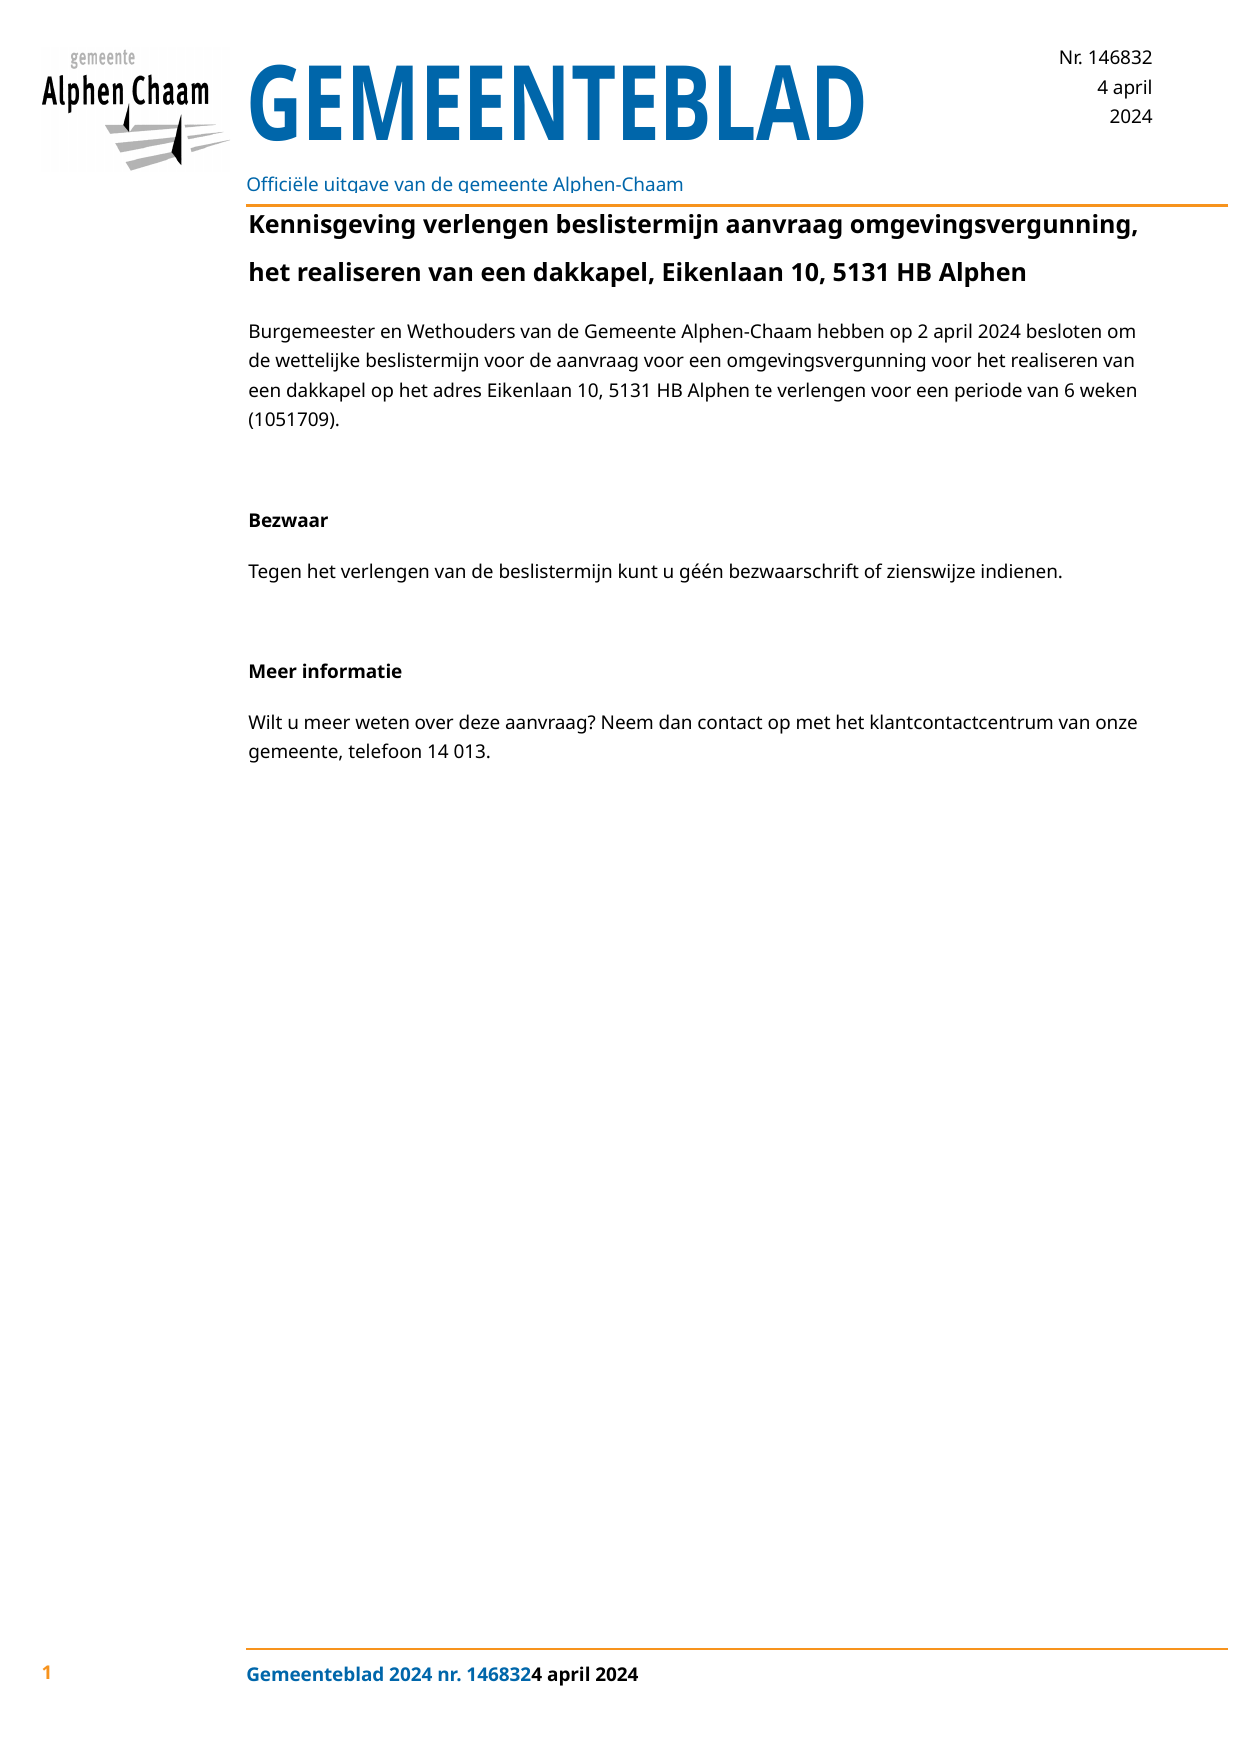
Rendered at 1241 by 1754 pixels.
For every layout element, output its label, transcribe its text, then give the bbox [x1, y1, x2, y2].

text Wilt u meer weten over deze aanvraag? Neem dan contact op met het klantcontactcentrum van onze gemeente, telefoon 14 013. [248, 709, 1152, 764]
text Kennisgeving verlengen beslistermijn aanvraag omgevingsvergunning, het realiseren van een dakkapel, Eikenlaan 10, 5131 HB Alphen [248, 207, 1152, 288]
text Tegen het verlengen van de beslistermijn kunt u géén bezwaarschrift of zienswijze indienen. [248, 558, 1152, 584]
text Meer informatie [248, 659, 1152, 684]
text Burgemeester en Wethouders van de Gemeente Alphen-Chaam hebben op 2 april 2024 besloten om de wettelijke beslistermijn voor de aanvraag voor een omgevingsvergunning voor het realiseren van een dakkapel op het adres Eikenlaan 10, 5131 HB Alphen te verlengen voor een periode van 6 weken (1051709). [248, 318, 1152, 432]
text Bezwaar [248, 507, 1152, 533]
picture [41, 47, 231, 172]
